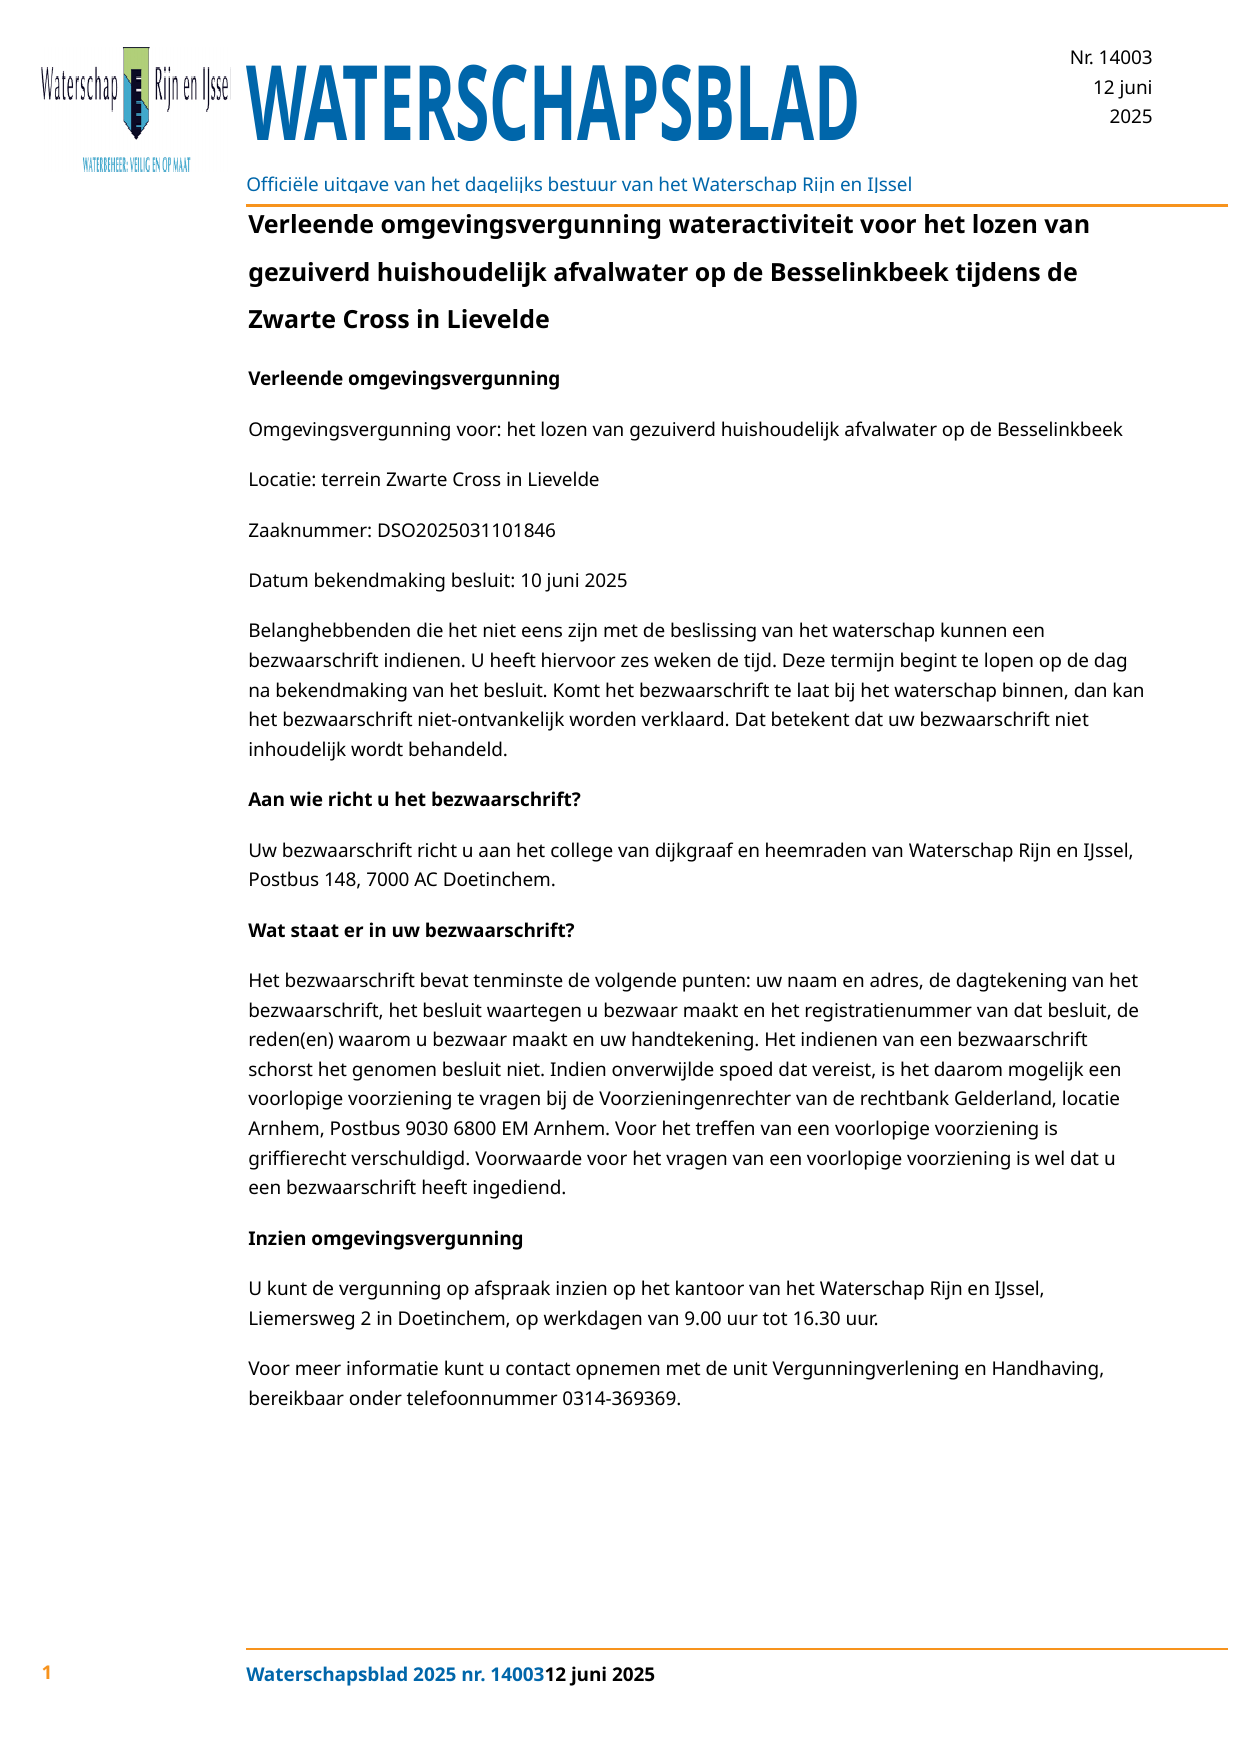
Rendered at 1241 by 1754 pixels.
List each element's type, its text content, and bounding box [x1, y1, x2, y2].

text Datum bekendmaking besluit: 10 juni 2025 [248, 567, 1152, 593]
text Aan wie richt u het bezwaarschrift? [248, 786, 1152, 812]
text Wat staat er in uw bezwaarschrift? [248, 917, 1152, 942]
text Het bezwaarschrift bevat tenminste de volgende punten: uw naam en adres, de dagtekening van het bezwaarschrift, het besluit waartegen u bezwaar maakt en het registratienummer van dat besluit, de reden(en) waarom u bezwaar maakt en uw handtekening. Het indienen van een bezwaarschrift schorst het genomen besluit niet. Indien onverwijlde spoed dat vereist, is het daarom mogelijk een voorlopige voorziening te vragen bij de Voorzieningenrechter van de rechtbank Gelderland, locatie Arnhem, Postbus 9030 6800 EM Arnhem. Voor het treffen van een voorlopige voorziening is griffierecht verschuldigd. Voorwaarde voor het vragen van een voorlopige voorziening is wel dat u een bezwaarschrift heeft ingediend. [248, 967, 1152, 1200]
text Verleende omgevingsvergunning wateractiviteit voor het lozen van gezuiverd huishoudelijk afvalwater op de Besselinkbeek tijdens de Zwarte Cross in Lievelde [248, 207, 1152, 336]
text Inzien omgevingsvergunning [248, 1225, 1152, 1250]
text Uw bezwaarschrift richt u aan het college van dijkgraaf en heemraden van Waterschap Rijn en IJssel, Postbus 148, 7000 AC Doetinchem. [248, 837, 1152, 892]
text Locatie: terrein Zwarte Cross in Lievelde [248, 466, 1152, 492]
text Verleende omgevingsvergunning [248, 366, 1152, 391]
text Voor meer informatie kunt u contact opnemen met de unit Vergunningverlening en Handhaving, bereikbaar onder telefoonnummer 0314-369369. [248, 1355, 1152, 1410]
picture [41, 47, 231, 172]
text U kunt de vergunning op afspraak inzien op het kantoor van het Waterschap Rijn en IJssel, Liemersweg 2 in Doetinchem, op werkdagen van 9.00 uur tot 16.30 uur. [248, 1275, 1152, 1330]
text Omgevingsvergunning voor: het lozen van gezuiverd huishoudelijk afvalwater op de Besselinkbeek [248, 416, 1152, 442]
text Belanghebbenden die het niet eens zijn met de beslissing van het waterschap kunnen een bezwaarschrift indienen. U heeft hiervoor zes weken de tijd. Deze termijn begint te lopen op de dag na bekendmaking van het besluit. Komt het bezwaarschrift te laat bij het waterschap binnen, dan kan het bezwaarschrift niet-ontvankelijk worden verklaard. Dat betekent dat uw bezwaarschrift niet inhoudelijk wordt behandeld. [248, 618, 1152, 762]
text Zaaknummer: DSO2025031101846 [248, 517, 1152, 542]
